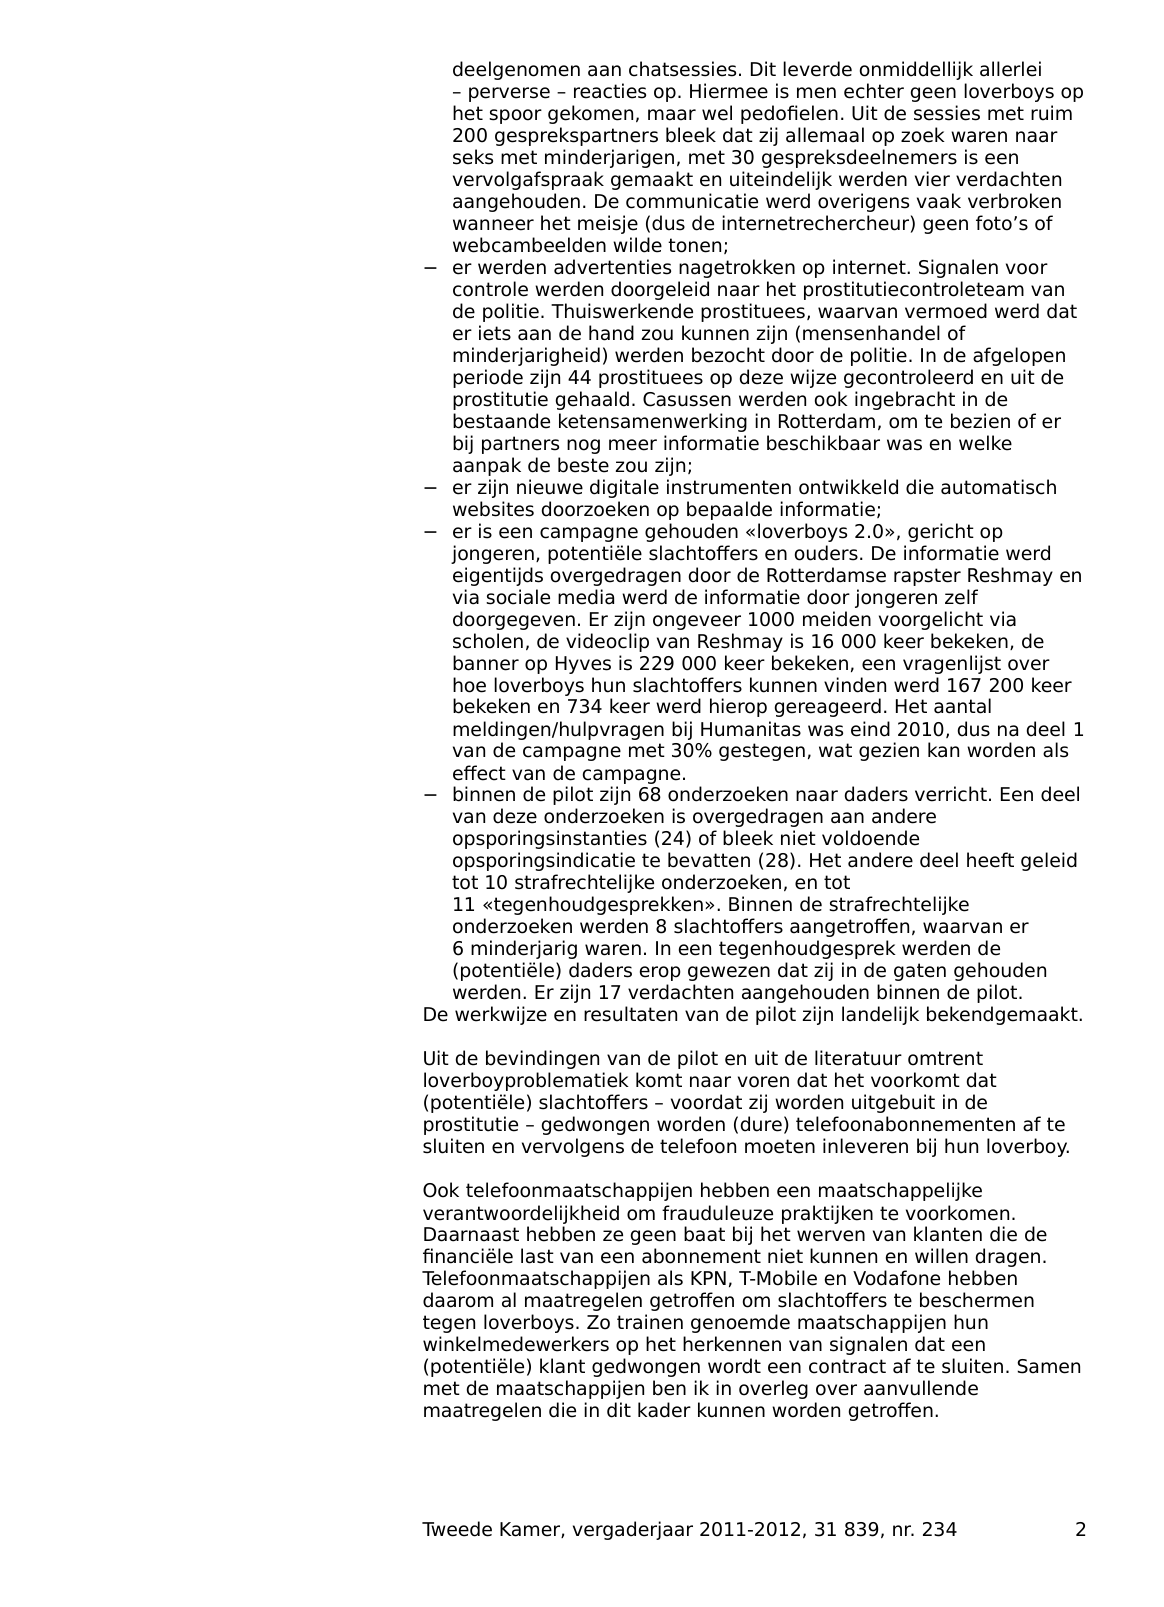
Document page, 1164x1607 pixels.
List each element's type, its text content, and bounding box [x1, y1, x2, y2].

text Uit de bevindingen van de pilot en uit de literatuur omtrent loverboyproblematiek komt naar voren dat het voorkomt dat (potentiële) slachtoffers – voordat zij worden uitgebuit in de prostitutie – gedwongen worden (dure) telefoonabonnementen af te sluiten en vervolgens de telefoon moeten inleveren bij hun loverboy. [422, 1048, 1087, 1158]
text − binnen de pilot zijn 68 onderzoeken naar daders verricht. Een deel van deze onderzoeken is overgedragen aan andere opsporingsinstanties (24) of bleek niet voldoende opsporingsindicatie te bevatten (28). Het andere deel heeft geleid tot 10 strafrechtelijke onderzoeken, en tot 11 «tegenhoudgesprekken». Binnen de strafrechtelijke onderzoeken werden 8 slachtoffers aangetroffen, waarvan er 6 minderjarig waren. In een tegenhoudgesprek werden de (potentiële) daders erop gewezen dat zij in de gaten gehouden werden. Er zijn 17 verdachten aangehouden binnen de pilot. [422, 784, 1087, 1004]
text deelgenomen aan chatsessies. Dit leverde onmiddellijk allerlei – perverse – reacties op. Hiermee is men echter geen loverboys op het spoor gekomen, maar wel pedofielen. Uit de sessies met ruim 200 gesprekspartners bleek dat zij allemaal op zoek waren naar seks met minderjarigen, met 30 gespreksdeelnemers is een vervolgafspraak gemaakt en uiteindelijk werden vier verdachten aangehouden. De communicatie werd overigens vaak verbroken wanneer het meisje (dus de internetrechercheur) geen foto’s of webcambeelden wilde tonen; [422, 59, 1087, 257]
text − er is een campagne gehouden «loverboys 2.0», gericht op jongeren, potentiële slachtoffers en ouders. De informatie werd eigentijds overgedragen door de Rotterdamse rapster Reshmay en via sociale media werd de informatie door jongeren zelf doorgegeven. Er zijn ongeveer 1000 meiden voorgelicht via scholen, de videoclip van Reshmay is 16 000 keer bekeken, de banner op Hyves is 229 000 keer bekeken, een vragenlijst over hoe loverboys hun slachtoffers kunnen vinden werd 167 200 keer bekeken en 734 keer werd hierop gereageerd. Het aantal meldingen/hulpvragen bij Humanitas was eind 2010, dus na deel 1 van de campagne met 30% gestegen, wat gezien kan worden als effect van de campagne. [422, 521, 1087, 784]
text Ook telefoonmaatschappijen hebben een maatschappelijke verantwoordelijkheid om frauduleuze praktijken te voorkomen. Daarnaast hebben ze geen baat bij het werven van klanten die de financiële last van een abonnement niet kunnen en willen dragen. Telefoonmaatschappijen als KPN, T-Mobile en Vodafone hebben daarom al maatregelen getroffen om slachtoffers te beschermen tegen loverboys. Zo trainen genoemde maatschappijen hun winkelmedewerkers op het herkennen van signalen dat een (potentiële) klant gedwongen wordt een contract af te sluiten. Samen met de maatschappijen ben ik in overleg over aanvullende maatregelen die in dit kader kunnen worden getroffen. [422, 1180, 1087, 1422]
text − er werden advertenties nagetrokken op internet. Signalen voor controle werden doorgeleid naar het prostitutiecontroleteam van de politie. Thuiswerkende prostituees, waarvan vermoed werd dat er iets aan de hand zou kunnen zijn (mensenhandel of minderjarigheid) werden bezocht door de politie. In de afgelopen periode zijn 44 prostituees op deze wijze gecontroleerd en uit de prostitutie gehaald. Casussen werden ook ingebracht in de bestaande ketensamenwerking in Rotterdam, om te bezien of er bij partners nog meer informatie beschikbaar was en welke aanpak de beste zou zijn; [422, 257, 1087, 477]
text − er zijn nieuwe digitale instrumenten ontwikkeld die automatisch websites doorzoeken op bepaalde informatie; [422, 477, 1087, 521]
text De werkwijze en resultaten van de pilot zijn landelijk bekendgemaakt. [422, 1004, 1087, 1026]
